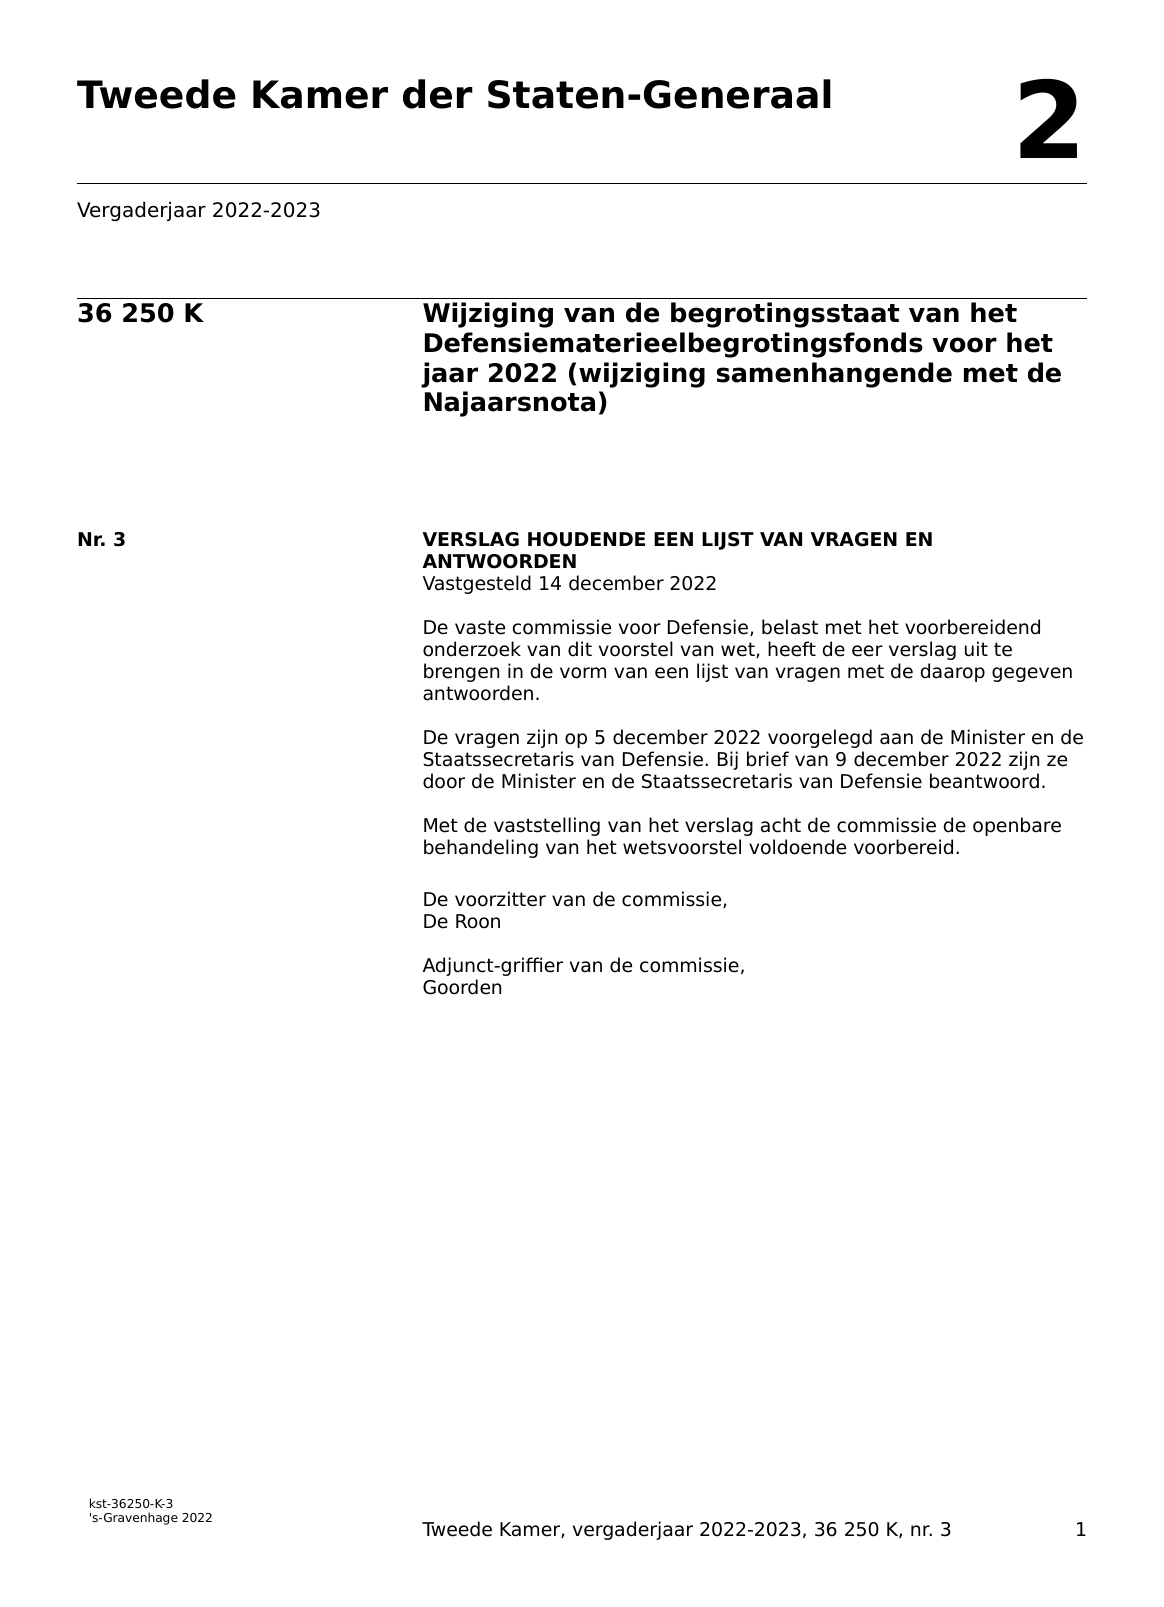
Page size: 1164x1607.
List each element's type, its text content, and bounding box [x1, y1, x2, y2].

text De vragen zijn op 5 december 2022 voorgelegd aan de Minister en de Staatssecretaris van Defensie. Bij brief van 9 december 2022 zijn ze door de Minister en de Staatssecretaris van Defensie beantwoord. [422, 727, 1087, 793]
table_cell Vergaderjaar 2022-2023 [77, 184, 1087, 298]
text De voorzitter van de commissie, De Roon [422, 889, 1087, 933]
table_header Tweede Kamer der Staten-Generaal [77, 59, 886, 183]
subtitle Nr. 3 VERSLAG HOUDENDE EEN LIJST VAN VRAGEN EN ANTWOORDEN [77, 529, 1087, 573]
subtitle 36 250 K Wijziging van de begrotingsstaat van het Defensiematerieelbegrotingsfonds voor het jaar 2022 (wijziging samenhangende met de Najaarsnota) [77, 299, 1087, 418]
text Vastgesteld 14 december 2022 [422, 573, 1087, 595]
text kst-36250-K-3 [88, 1497, 323, 1511]
text Adjunct-griffier van de commissie, Goorden [422, 955, 1087, 999]
text Met de vaststelling van het verslag acht de commissie de openbare behandeling van het wetsvoorstel voldoende voorbereid. [422, 815, 1087, 859]
text 's-Gravenhage 2022 [88, 1511, 323, 1525]
table_header 2 [886, 59, 1087, 183]
text De vaste commissie voor Defensie, belast met het voorbereidend onderzoek van dit voorstel van wet, heeft de eer verslag uit te brengen in de vorm van een lijst van vragen met de daarop gegeven antwoorden. [422, 617, 1087, 705]
